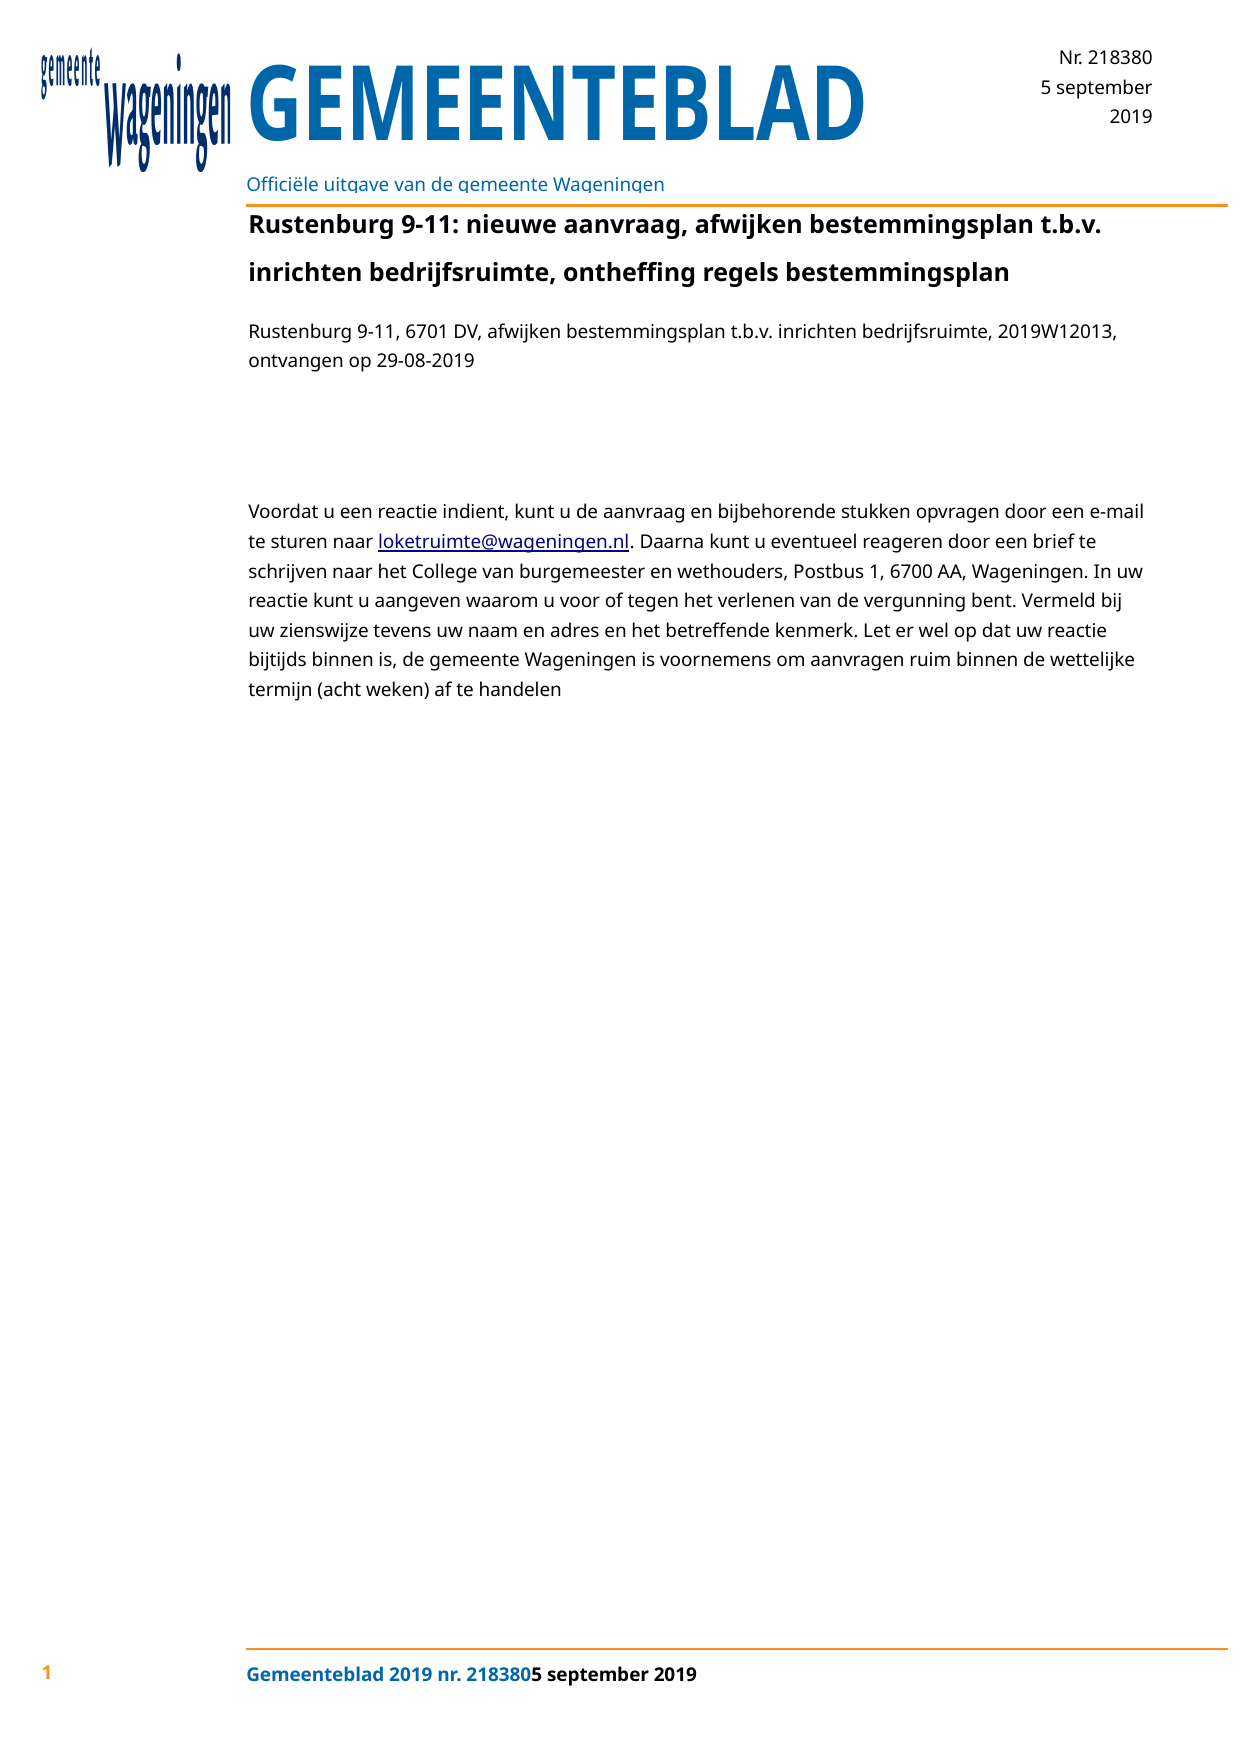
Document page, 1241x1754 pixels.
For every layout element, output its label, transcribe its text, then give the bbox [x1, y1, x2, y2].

picture [41, 47, 231, 172]
text Rustenburg 9-11: nieuwe aanvraag, afwijken bestemmingsplan t.b.v. inrichten bedrijfsruimte, ontheffing regels bestemmingsplan [248, 207, 1152, 288]
text Rustenburg 9-11, 6701 DV, afwijken bestemmingsplan t.b.v. inrichten bedrijfsruimte, 2019W12013, ontvangen op 29-08-2019 [248, 318, 1152, 373]
text Voordat u een reactie indient, kunt u de aanvraag en bijbehorende stukken opvragen door een e-mail te sturen naar loketruimte@wageningen.nl. Daarna kunt u eventueel reageren door een brief te schrijven naar het College van burgemeester en wethouders, Postbus 1, 6700 AA, Wageningen. In uw reactie kunt u aangeven waarom u voor of tegen het verlenen van de vergunning bent. Vermeld bij uw zienswijze tevens uw naam en adres en het betreffende kenmerk. Let er wel op dat uw reactie bijtijds binnen is, de gemeente Wageningen is voornemens om aanvragen ruim binnen de wettelijke termijn (acht weken) af te handelen [248, 499, 1152, 702]
